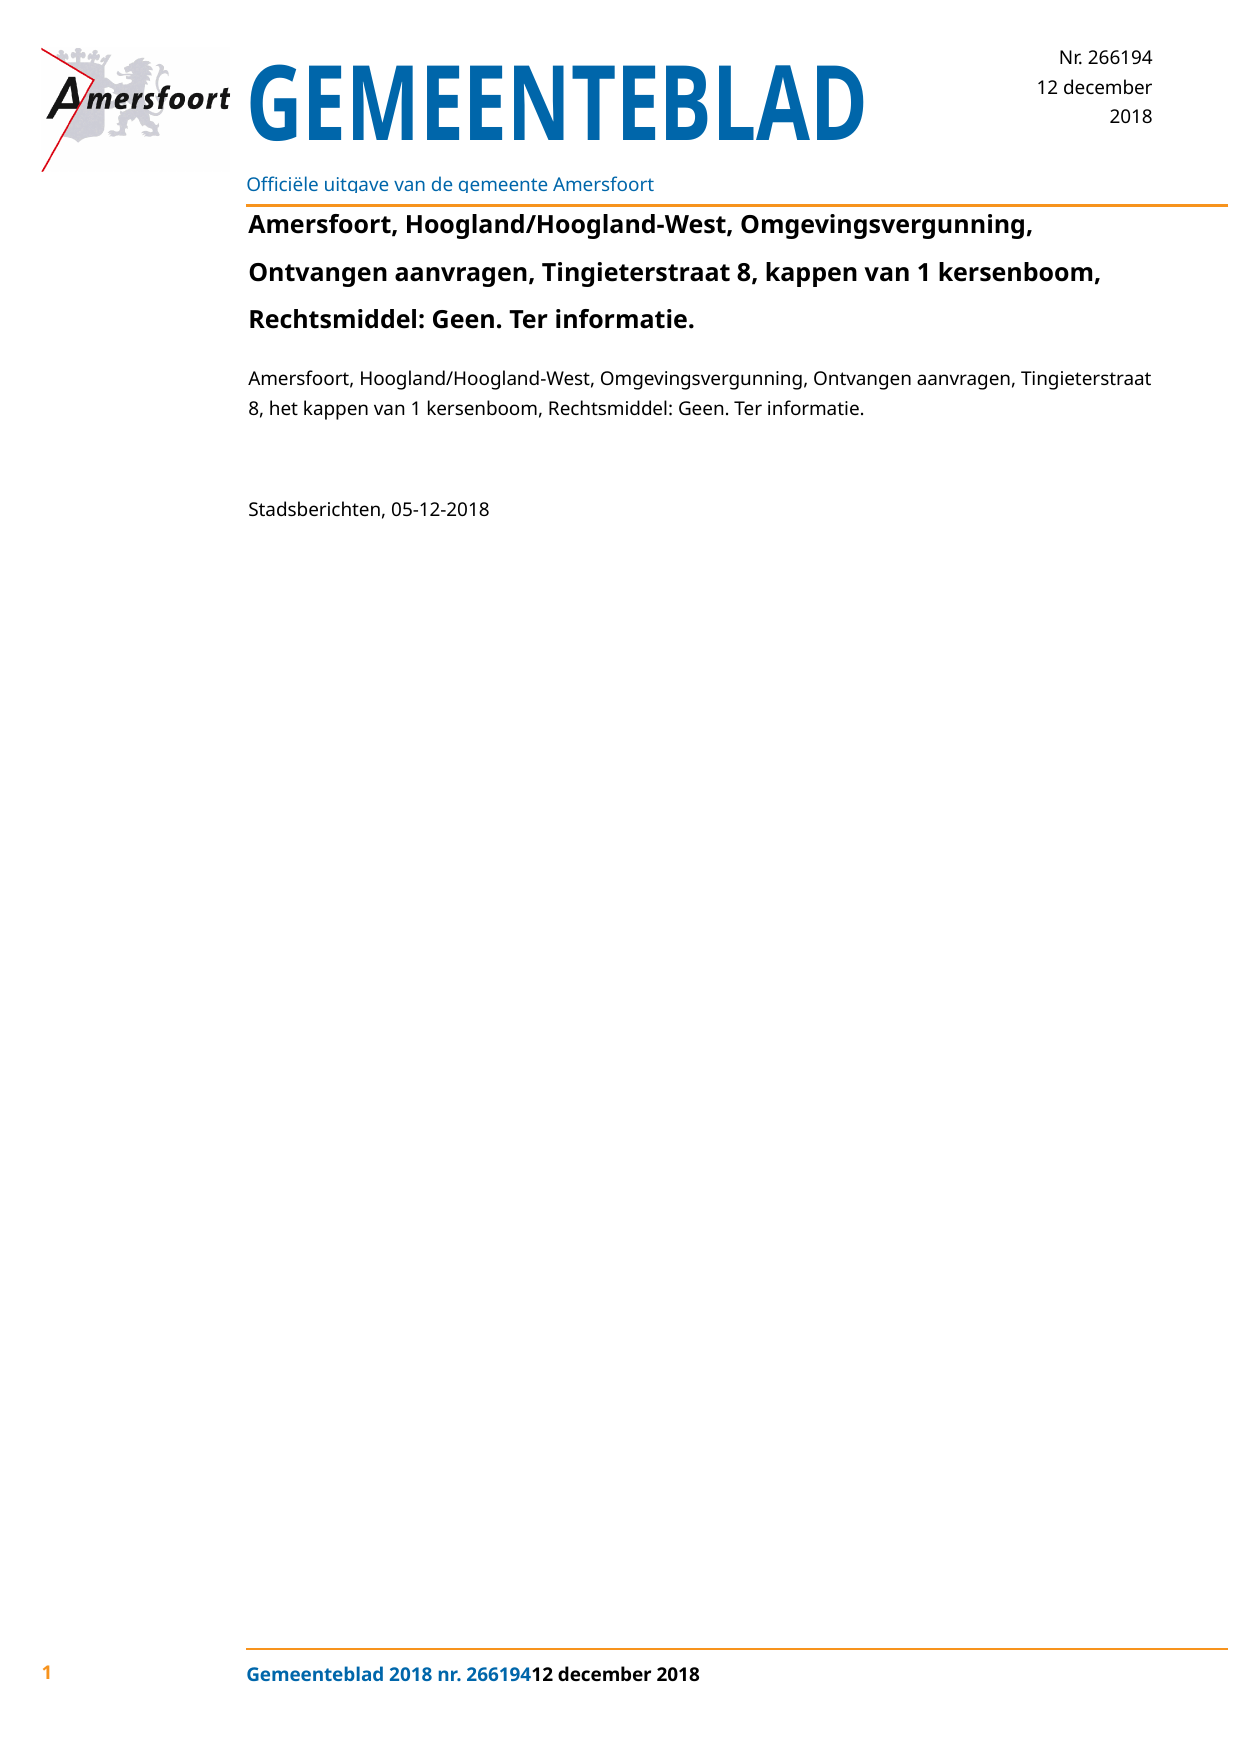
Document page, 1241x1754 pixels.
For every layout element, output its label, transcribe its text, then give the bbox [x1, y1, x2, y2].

text Amersfoort, Hoogland/Hoogland-West, Omgevingsvergunning, Ontvangen aanvragen, Tingieterstraat 8, kappen van 1 kersenboom, Rechtsmiddel: Geen. Ter informatie. [248, 207, 1152, 336]
picture [41, 47, 231, 172]
text Amersfoort, Hoogland/Hoogland-West, Omgevingsvergunning, Ontvangen aanvragen, Tingieterstraat 8, het kappen van 1 kersenboom, Rechtsmiddel: Geen. Ter informatie. [248, 366, 1152, 421]
text Stadsberichten, 05-12-2018 [248, 496, 1152, 522]
